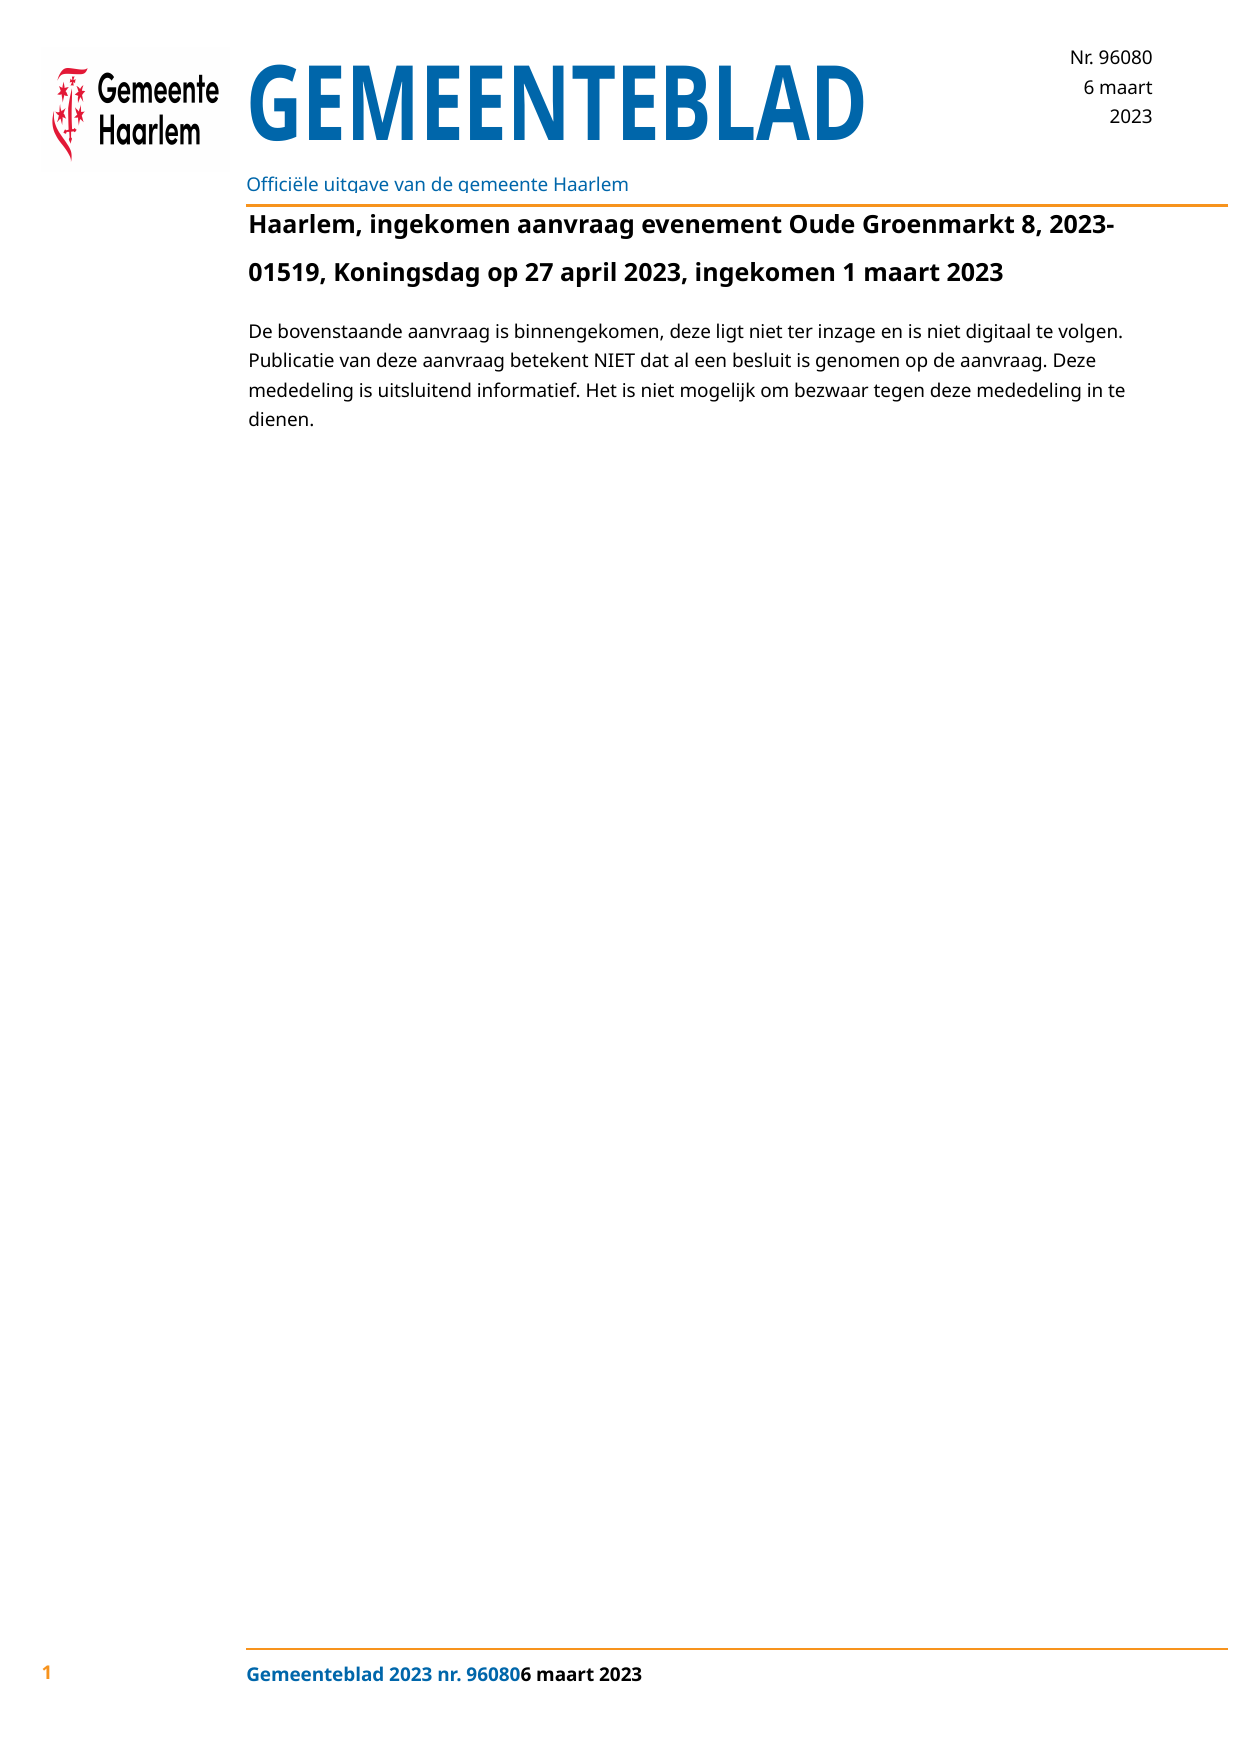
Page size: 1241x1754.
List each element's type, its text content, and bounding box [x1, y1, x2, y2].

text De bovenstaande aanvraag is binnengekomen, deze ligt niet ter inzage en is niet digitaal te volgen. Publicatie van deze aanvraag betekent NIET dat al een besluit is genomen op de aanvraag. Deze mededeling is uitsluitend informatief. Het is niet mogelijk om bezwaar tegen deze mededeling in te dienen. [248, 318, 1152, 432]
picture [41, 47, 231, 172]
text Haarlem, ingekomen aanvraag evenement Oude Groenmarkt 8, 2023-01519, Koningsdag op 27 april 2023, ingekomen 1 maart 2023 [248, 207, 1152, 288]
